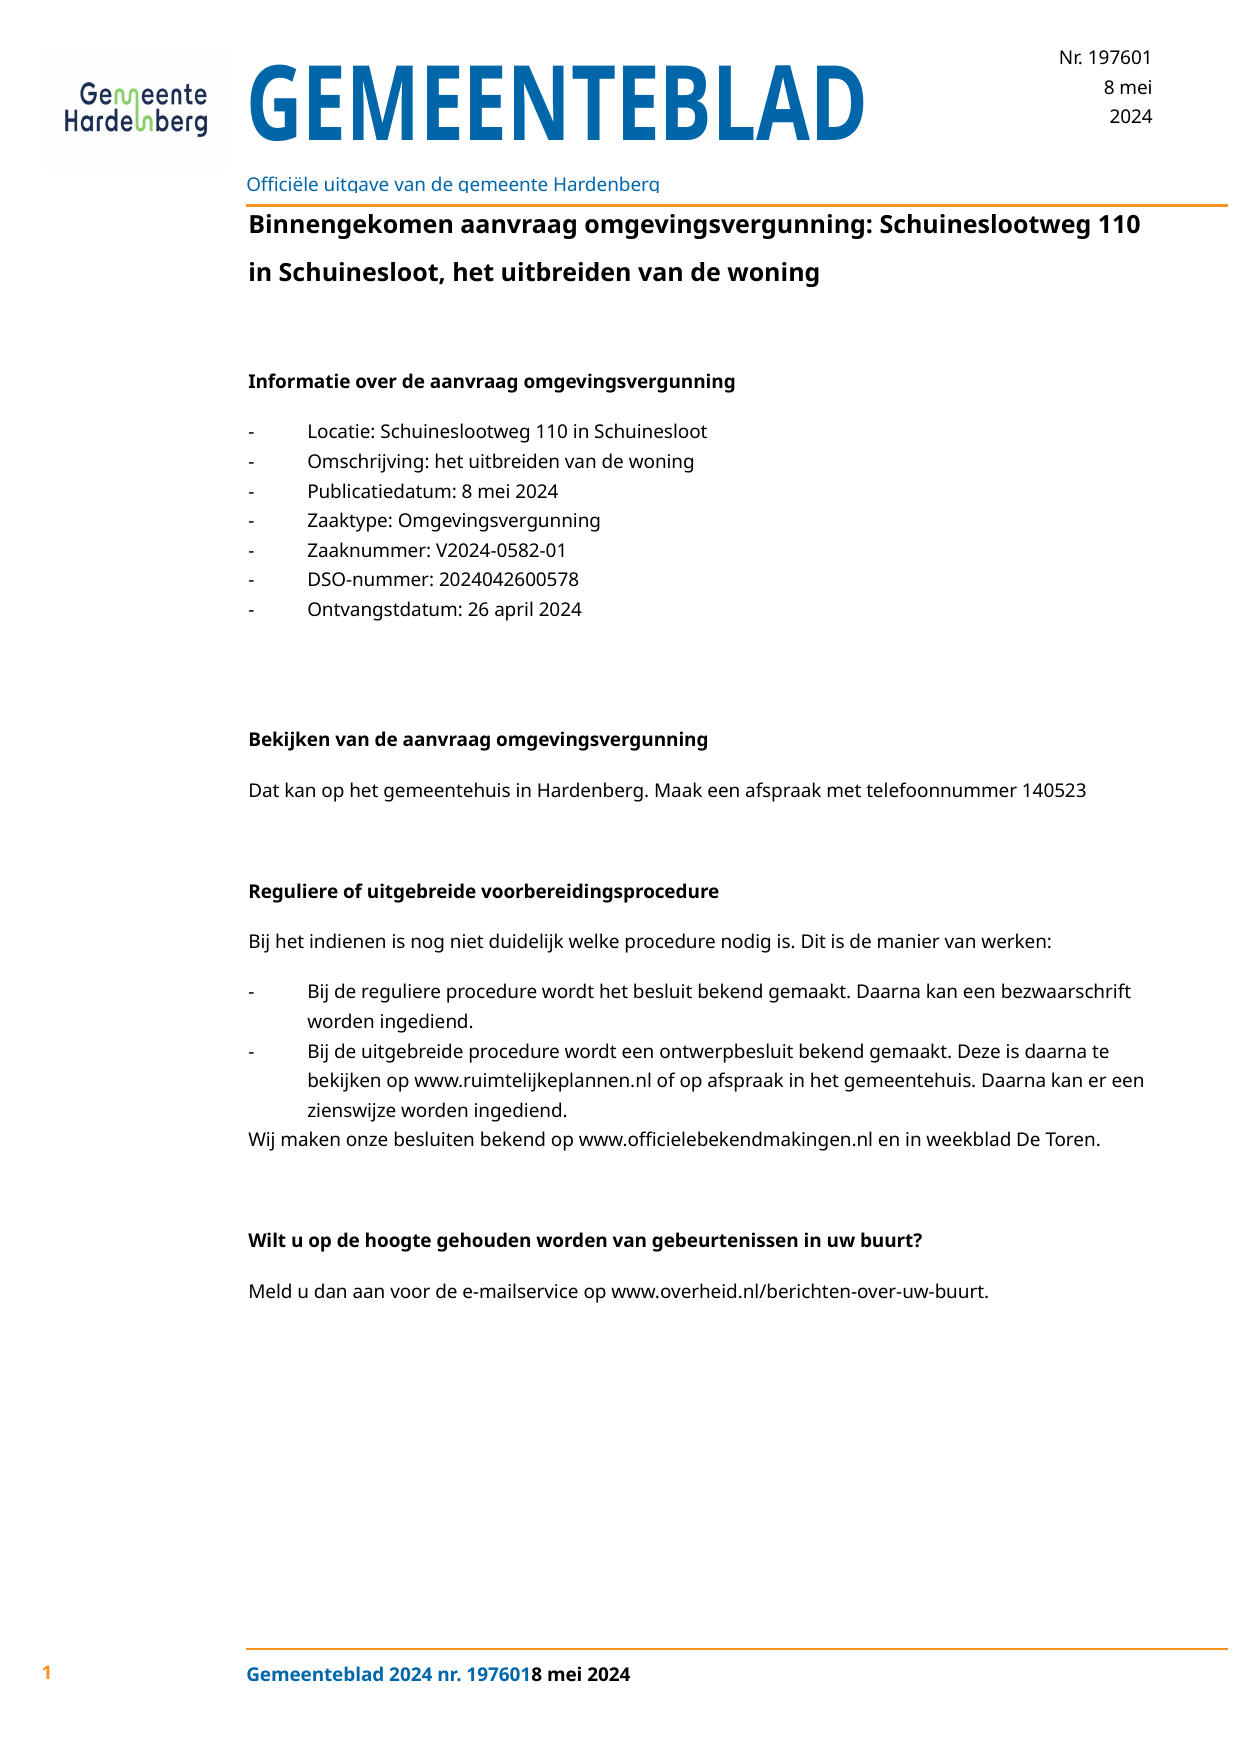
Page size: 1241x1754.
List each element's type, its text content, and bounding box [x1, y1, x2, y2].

text Dat kan op het gemeentehuis in Hardenberg. Maak een afspraak met telefoonnummer 140523 [248, 777, 1152, 803]
picture [41, 47, 231, 172]
text Wilt u op de hoogte gehouden worden van gebeurtenissen in uw buurt? [248, 1227, 1152, 1253]
list DSO-nummer: 2024042600578 [248, 567, 1152, 592]
text Wij maken onze besluiten bekend op www.officielebekendmakingen.nl en in weekblad De Toren. [248, 1127, 1152, 1152]
list Omschrijving: het uitbreiden van de woning [248, 448, 1152, 474]
list Bij de uitgebreide procedure wordt een ontwerpbesluit bekend gemaakt. Deze is daarna te bekijken op www.ruimtelijkeplannen.nl of op afspraak in het gemeentehuis. Daarna kan er een zienswijze worden ingediend. [248, 1038, 1152, 1123]
text Binnengekomen aanvraag omgevingsvergunning: Schuineslootweg 110 in Schuinesloot, het uitbreiden van de woning [248, 207, 1152, 288]
list Publicatiedatum: 8 mei 2024 [248, 478, 1152, 504]
text Bij het indienen is nog niet duidelijk welke procedure nodig is. Dit is de manier van werken: [248, 928, 1152, 954]
list Zaaknummer: V2024-0582-01 [248, 537, 1152, 563]
list Bij de reguliere procedure wordt het besluit bekend gemaakt. Daarna kan een bezwaarschrift worden ingediend. [248, 979, 1152, 1034]
text Reguliere of uitgebreide voorbereidingsprocedure [248, 878, 1152, 904]
text Bekijken van de aanvraag omgevingsvergunning [248, 727, 1152, 752]
list Zaaktype: Omgevingsvergunning [248, 507, 1152, 533]
text Meld u dan aan voor de e-mailservice op www.overheid.nl/berichten-over-uw-buurt. [248, 1278, 1152, 1304]
text Informatie over de aanvraag omgevingsvergunning [248, 368, 1152, 394]
list Locatie: Schuineslootweg 110 in Schuinesloot [248, 419, 1152, 444]
list Ontvangstdatum: 26 april 2024 [248, 596, 1152, 622]
